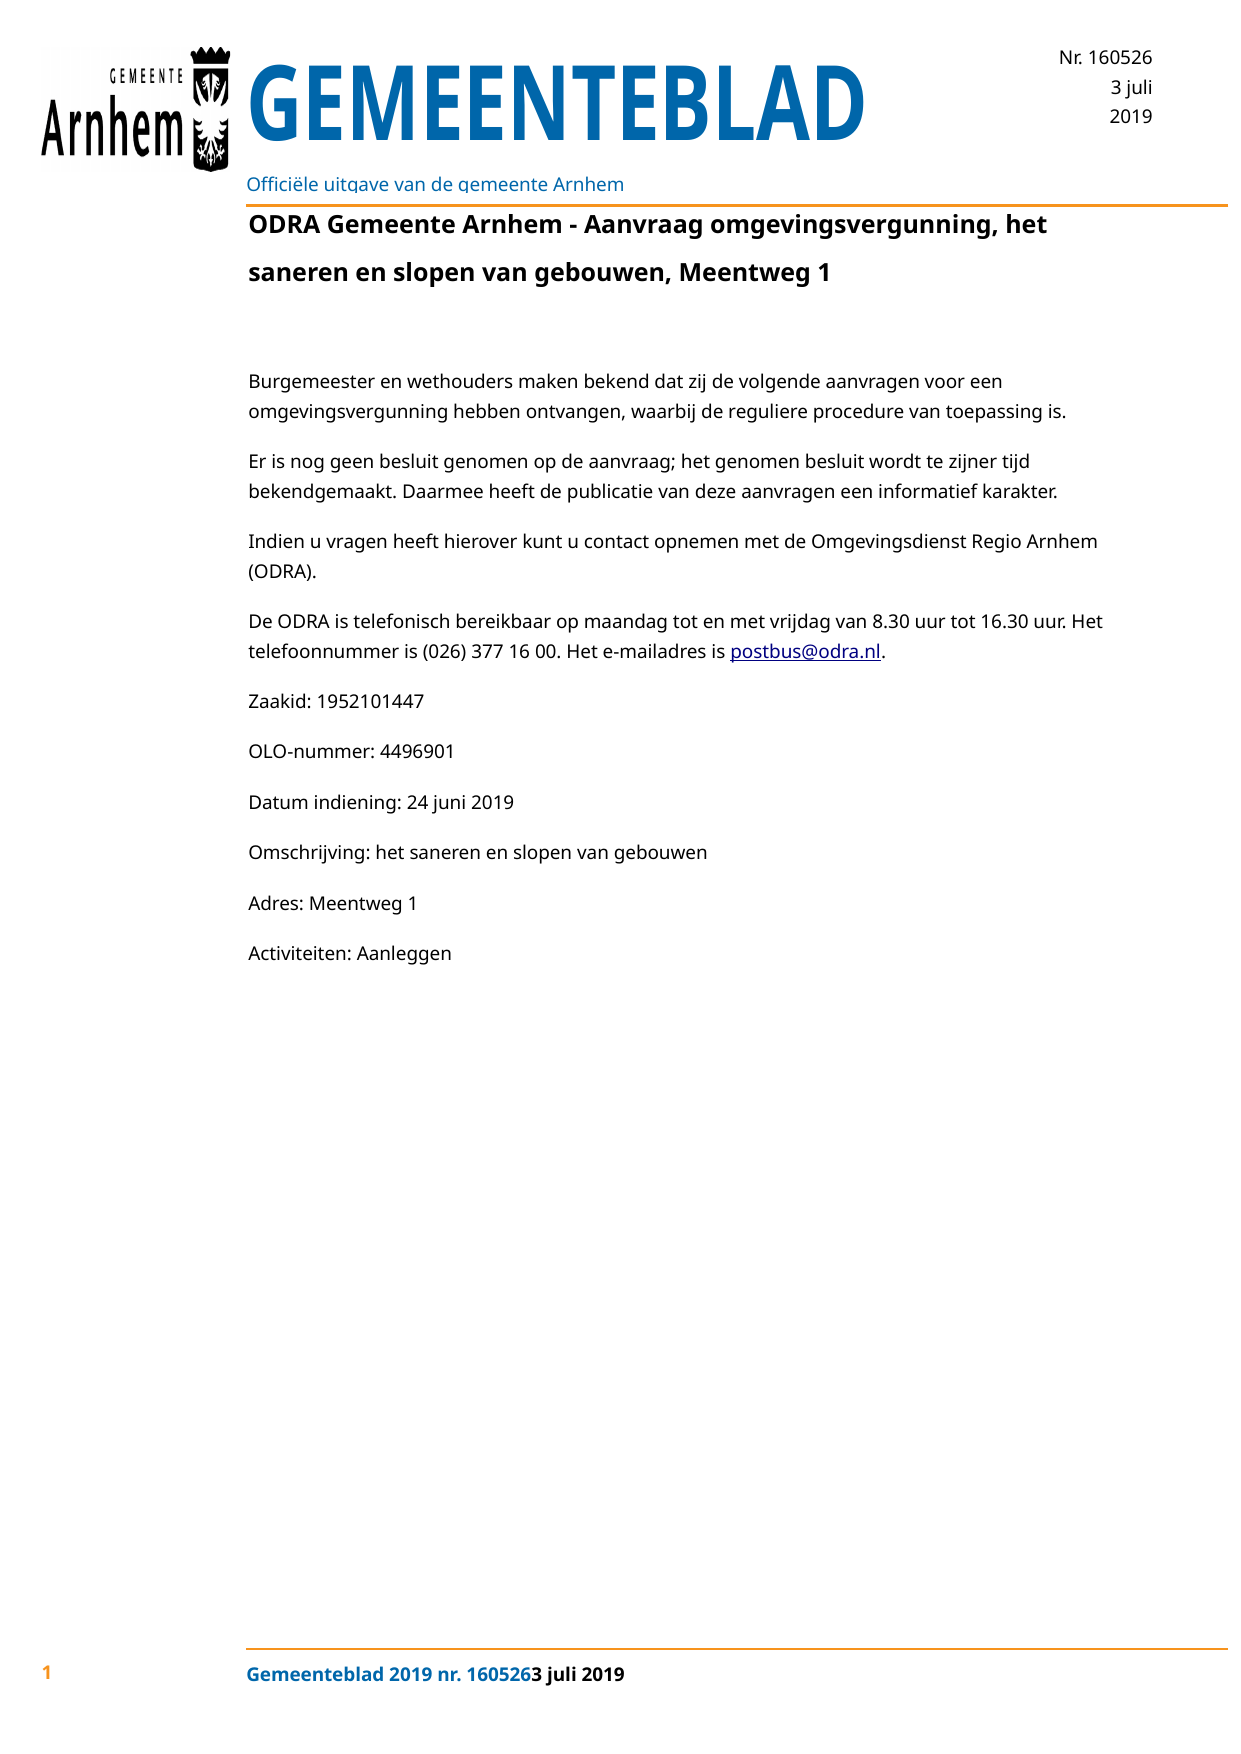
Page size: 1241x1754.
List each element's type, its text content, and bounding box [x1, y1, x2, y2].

text Burgemeester en wethouders maken bekend dat zij de volgende aanvragen voor een omgevingsvergunning hebben ontvangen, waarbij de reguliere procedure van toepassing is. [248, 368, 1152, 424]
text Indien u vragen heeft hierover kunt u contact opnemen met de Omgevingsdienst Regio Arnhem (ODRA). [248, 528, 1152, 584]
text Activiteiten: Aanleggen [248, 940, 1152, 966]
text Datum indiening: 24 juni 2019 [248, 789, 1152, 815]
text Adres: Meentweg 1 [248, 890, 1152, 916]
text ODRA Gemeente Arnhem - Aanvraag omgevingsvergunning, het saneren en slopen van gebouwen, Meentweg 1 [248, 207, 1152, 288]
text De ODRA is telefonisch bereikbaar op maandag tot en met vrijdag van 8.30 uur tot 16.30 uur. Het telefoonnummer is (026) 377 16 00. Het e-mailadres is postbus@odra.nl. [248, 608, 1152, 664]
text Omschrijving: het saneren en slopen van gebouwen [248, 839, 1152, 865]
picture [41, 47, 231, 172]
text OLO-nummer: 4496901 [248, 739, 1152, 764]
text Zaakid: 1952101447 [248, 688, 1152, 714]
text Er is nog geen besluit genomen op de aanvraag; het genomen besluit wordt te zijner tijd bekendgemaakt. Daarmee heeft de publicatie van deze aanvragen een informatief karakter. [248, 448, 1152, 504]
